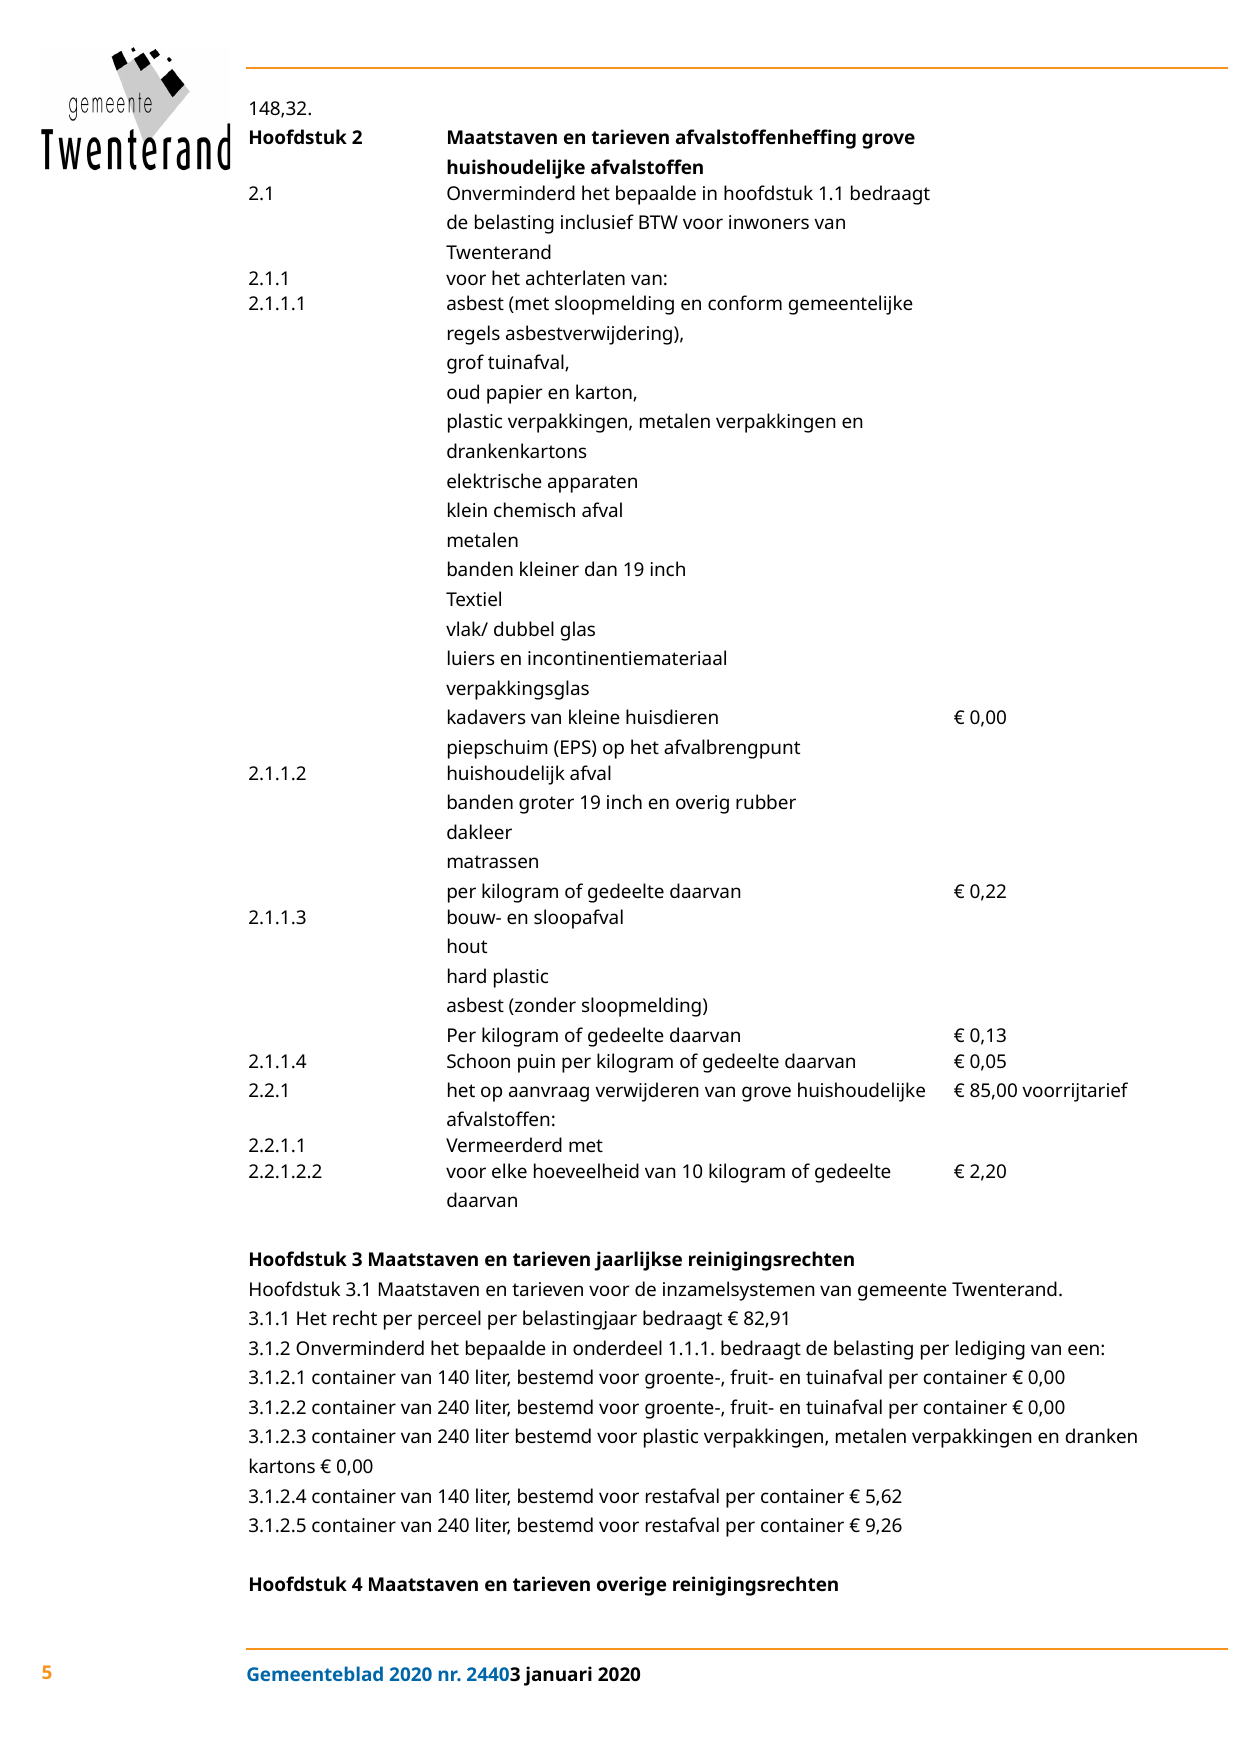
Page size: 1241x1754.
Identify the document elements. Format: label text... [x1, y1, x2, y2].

table_cell € 0,05 [954, 1048, 1152, 1074]
text Hoofdstuk 4 Maatstaven en tarieven overige reinigingsrechten [248, 1572, 1152, 1597]
table_cell [954, 1133, 1152, 1158]
table_cell bouw- en sloopafval hout hard plastic asbest (zonder sloopmelding) Per kilogram of gedeelte daarvan [446, 904, 954, 1048]
table_cell huishoudelijk afval banden groter 19 inch en overig rubber dakleer matrassen per kilogram of gedeelte daarvan [446, 760, 954, 904]
table_cell voor het achterlaten van: [446, 265, 954, 290]
table_cell € 0,00 [954, 290, 1152, 760]
text 3.1.2.5 container van 240 liter, bestemd voor restafval per container € 9,26 [248, 1512, 1152, 1538]
text 3.1.2.1 container van 140 liter, bestemd voor groente-, fruit- en tuinafval per container € 0,00 [248, 1364, 1152, 1390]
text 3.1.2 Onverminderd het bepaalde in onderdeel 1.1.1. bedraagt de belasting per lediging van een: [248, 1335, 1152, 1361]
picture [41, 47, 231, 172]
text 148,32. [248, 95, 1152, 121]
table_cell 2.1.1 [248, 265, 446, 290]
text 3.1.1 Het recht per perceel per belastingjaar bedraagt € 82,91 [248, 1305, 1152, 1331]
table_header [954, 125, 1152, 180]
table_cell 2.1.1.2 [248, 760, 446, 904]
table_cell Schoon puin per kilogram of gedeelte daarvan [446, 1048, 954, 1074]
table_cell 2.1.1.4 [248, 1048, 446, 1074]
table_cell 2.1.1.3 [248, 904, 446, 1048]
table_cell Vermeerderd met [446, 1133, 954, 1158]
table_cell Onverminderd het bepaalde in hoofdstuk 1.1 bedraagt de belasting inclusief BTW voor inwoners van Twenterand [446, 180, 954, 265]
text 3.1.2.3 container van 240 liter bestemd voor plastic verpakkingen, metalen verpakkingen en dranken kartons € 0,00 [248, 1424, 1152, 1479]
table_cell [954, 180, 1152, 265]
table_cell [954, 265, 1152, 290]
text 3.1.2.2 container van 240 liter, bestemd voor groente-, fruit- en tuinafval per container € 0,00 [248, 1394, 1152, 1420]
table_cell asbest (met sloopmelding en conform gemeentelijke regels asbestverwijdering), grof tuinafval, oud papier en karton, plastic verpakkingen, metalen verpakkingen en drankenkartons elektrische apparaten klein chemisch afval metalen banden kleiner dan 19 inch Textiel vlak/ dubbel glas luiers en incontinentiemateriaal verpakkingsglas kadavers van kleine huisdieren piepschuim (EPS) op het afvalbrengpunt [446, 290, 954, 760]
table_cell € 2,20 [954, 1158, 1152, 1213]
table_cell 2.1.1.1 [248, 290, 446, 760]
table_header 2.2.1 [248, 1077, 446, 1132]
text Hoofdstuk 3 Maatstaven en tarieven jaarlijkse reinigingsrechten [248, 1246, 1152, 1272]
text Hoofdstuk 3.1 Maatstaven en tarieven voor de inzamelsystemen van gemeente Twenterand. [248, 1276, 1152, 1302]
text 3.1.2.4 container van 140 liter, bestemd voor restafval per container € 5,62 [248, 1483, 1152, 1509]
table_cell € 0,13 [954, 904, 1152, 1048]
table_cell 2.1 [248, 180, 446, 265]
table_header Maatstaven en tarieven afvalstoffenheffing grove huishoudelijke afvalstoffen [446, 125, 954, 180]
table_header € 85,00 voorrijtarief [954, 1077, 1152, 1132]
table_cell 2.2.1.1 [248, 1133, 446, 1158]
table_cell voor elke hoeveelheid van 10 kilogram of gedeelte daarvan [446, 1158, 954, 1213]
table_header Hoofdstuk 2 [248, 125, 446, 180]
table_cell 2.2.1.2.2 [248, 1158, 446, 1213]
table_cell € 0,22 [954, 760, 1152, 904]
table_header het op aanvraag verwijderen van grove huishoudelijke afvalstoffen: [446, 1077, 954, 1132]
